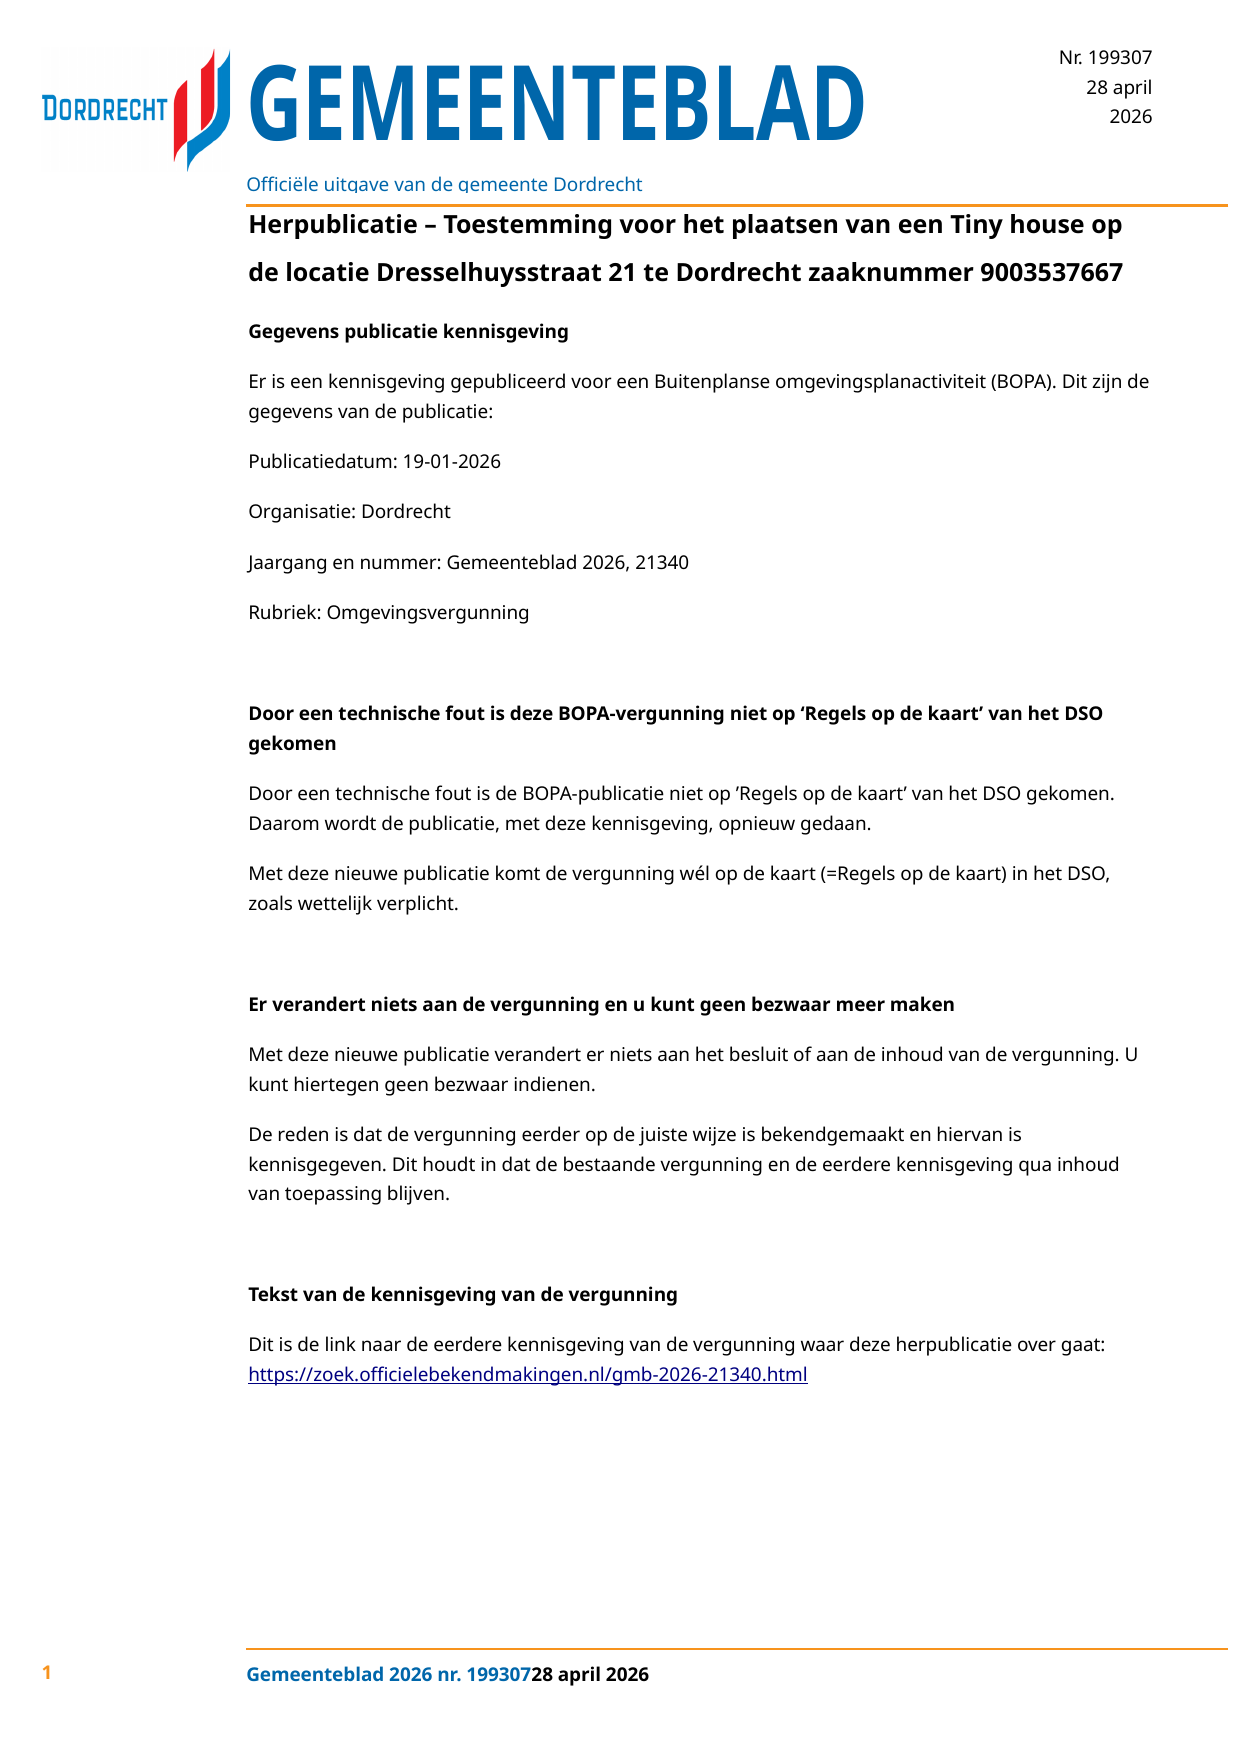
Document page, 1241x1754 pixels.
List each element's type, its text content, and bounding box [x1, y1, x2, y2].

text Rubriek: Omgevingsvergunning [248, 599, 1152, 625]
text De reden is dat de vergunning eerder op de juiste wijze is bekendgemaakt en hiervan is kennisgegeven. Dit houdt in dat de bestaande vergunning en de eerdere kennisgeving qua inhoud van toepassing blijven. [248, 1121, 1152, 1206]
text Publicatiedatum: 19-01-2026 [248, 448, 1152, 474]
text Er verandert niets aan de vergunning en u kunt geen bezwaar meer maken [248, 991, 1152, 1017]
text Door een technische fout is deze BOPA-vergunning niet op ‘Regels op de kaart’ van het DSO gekomen [248, 700, 1152, 756]
text Herpublicatie – Toestemming voor het plaatsen van een Tiny house op de locatie Dresselhuysstraat 21 te Dordrecht zaaknummer 9003537667 [248, 207, 1152, 288]
picture [41, 47, 231, 172]
text Met deze nieuwe publicatie verandert er niets aan het besluit of aan de inhoud van de vergunning. U kunt hiertegen geen bezwaar indienen. [248, 1041, 1152, 1097]
text Tekst van de kennisgeving van de vergunning [248, 1281, 1152, 1307]
text Met deze nieuwe publicatie komt de vergunning wél op de kaart (=Regels op de kaart) in het DSO, zoals wettelijk verplicht. [248, 860, 1152, 916]
text Gegevens publicatie kennisgeving [248, 318, 1152, 344]
text Door een technische fout is de BOPA-publicatie niet op ’Regels op de kaart’ van het DSO gekomen. Daarom wordt de publicatie, met deze kennisgeving, opnieuw gedaan. [248, 780, 1152, 836]
text Jaargang en nummer: Gemeenteblad 2026, 21340 [248, 549, 1152, 575]
text Er is een kennisgeving gepubliceerd voor een Buitenplanse omgevingsplanactiviteit (BOPA). Dit zijn de gegevens van de publicatie: [248, 368, 1152, 424]
text Organisatie: Dordrecht [248, 499, 1152, 524]
text Dit is de link naar de eerdere kennisgeving van de vergunning waar deze herpublicatie over gaat: https://zoek.officielebekendmakingen.nl/gmb-2026-21340.html [248, 1332, 1152, 1387]
